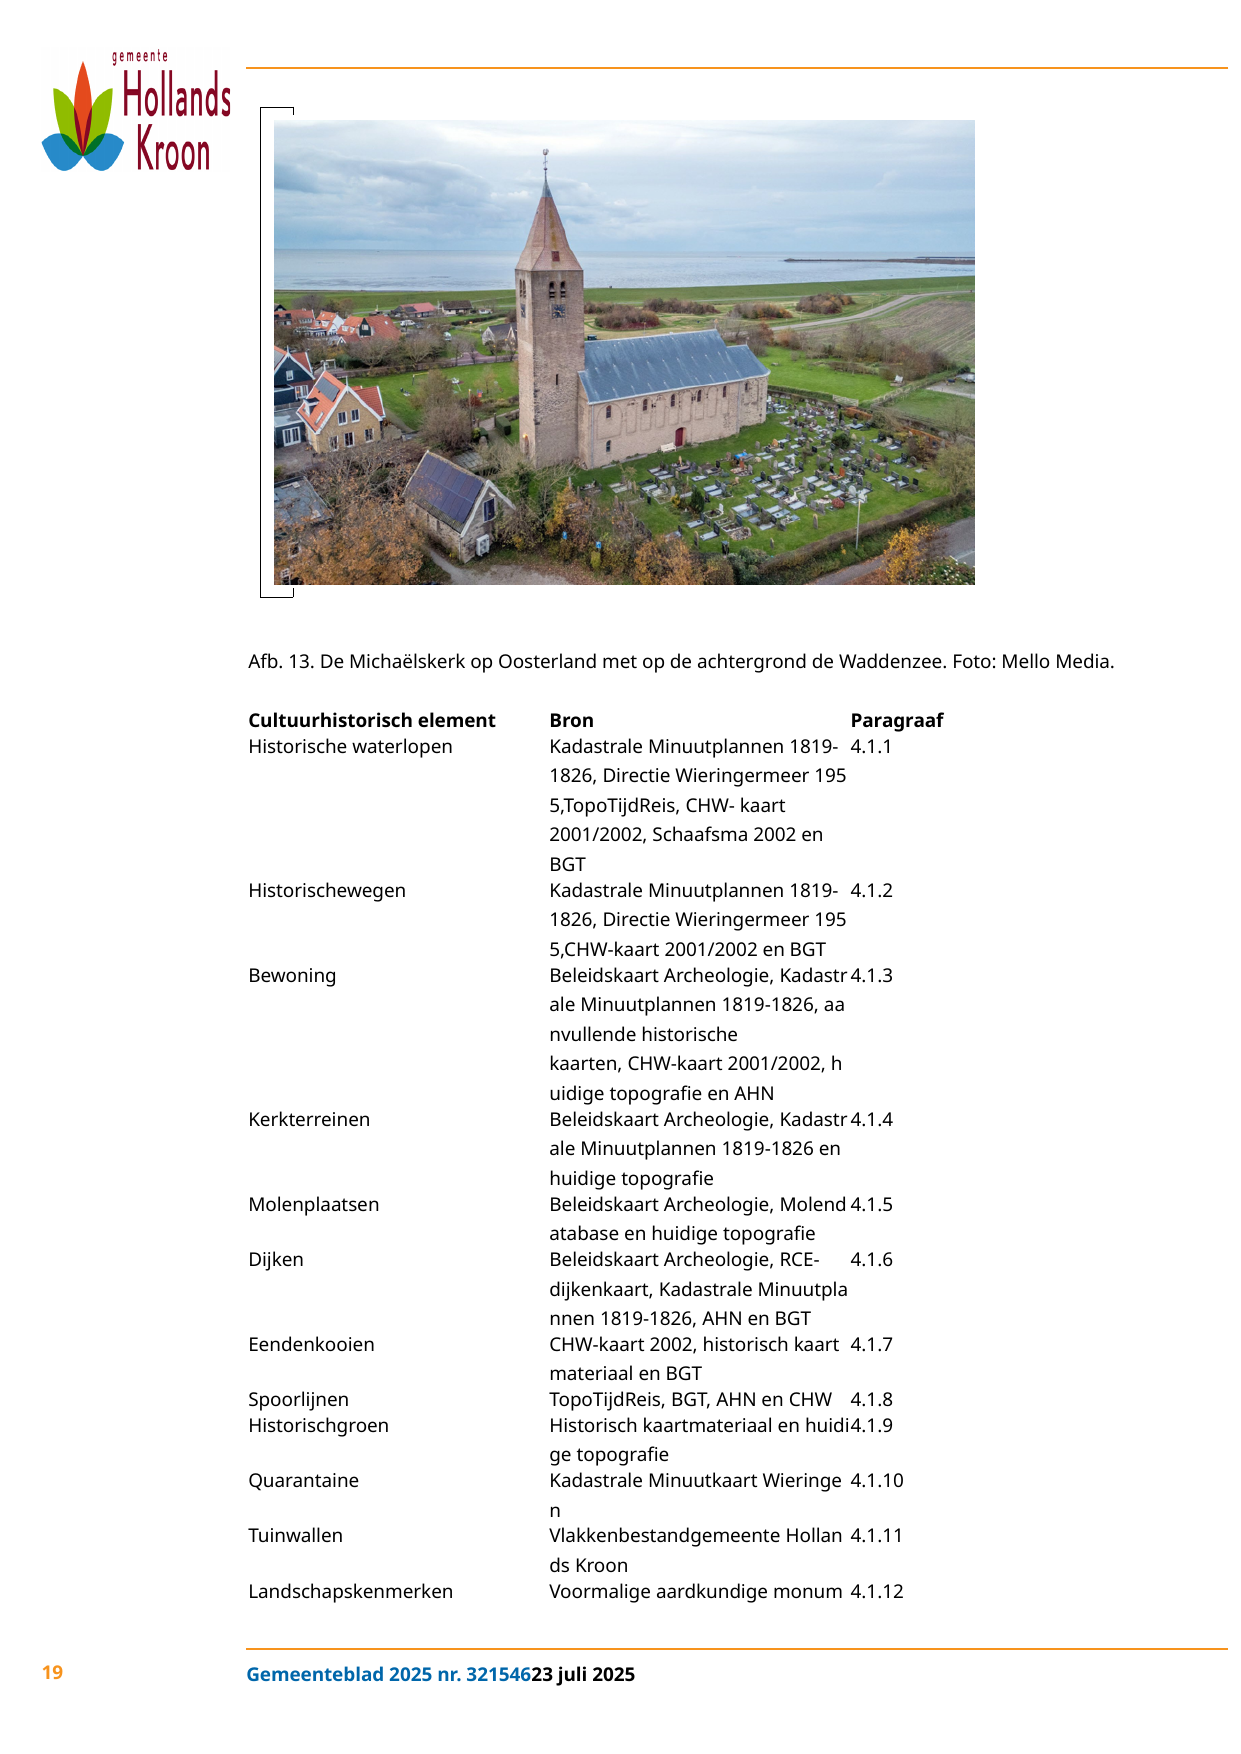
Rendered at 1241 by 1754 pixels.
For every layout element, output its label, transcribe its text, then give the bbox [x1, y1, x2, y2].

table_cell Eendenkooien [248, 1331, 549, 1386]
table_cell 4.1.3 [850, 962, 1152, 1106]
table_cell Dijken [248, 1246, 549, 1331]
table_cell Historischgroen [248, 1412, 549, 1467]
table_cell TopoTijdReis, BGT, AHN en CHW [549, 1386, 850, 1412]
table_cell Kadastrale Minuutkaart Wieringen [549, 1468, 850, 1523]
table_cell Beleidskaart Archeologie, Kadastrale Minuutplannen 1819-1826 en huidige topografie [549, 1106, 850, 1191]
table_cell Quarantaine [248, 1468, 549, 1523]
table_cell Beleidskaart Archeologie, Kadastrale Minuutplannen 1819-1826, aanvullende historische kaarten, CHW-kaart 2001/2002, huidige topografie en AHN [549, 962, 850, 1106]
table_cell 4.1.8 [850, 1386, 1152, 1412]
table_cell 4.1.7 [850, 1331, 1152, 1386]
table_cell Bewoning [248, 962, 549, 1106]
table_cell Beleidskaart Archeologie, RCE-dijkenkaart, Kadastrale Minuutplannen 1819-1826, AHN en BGT [549, 1246, 850, 1331]
table_cell 4.1.9 [850, 1412, 1152, 1467]
text Afb. 13. De Michaëlskerk op Oosterland met op de achtergrond de Waddenzee. Foto: Mello Media. [248, 648, 1152, 674]
table_cell 4.1.2 [850, 877, 1152, 962]
table_cell 4.1.6 [850, 1246, 1152, 1331]
table_header Cultuurhistorisch element [248, 707, 549, 733]
table_cell Kadastrale Minuutplannen 1819-1826, Directie Wieringermeer 1955,CHW-kaart 2001/2002 en BGT [549, 877, 850, 962]
table_cell Voormalige aardkundige monum [549, 1578, 850, 1604]
table_cell 4.1.4 [850, 1106, 1152, 1191]
table_cell Beleidskaart Archeologie, Molendatabase en huidige topografie [549, 1191, 850, 1246]
table_cell Historischewegen [248, 877, 549, 962]
table_cell Spoorlijnen [248, 1386, 549, 1412]
table_cell Kerkterreinen [248, 1106, 549, 1191]
table_header Bron [549, 707, 850, 733]
table_cell 4.1.5 [850, 1191, 1152, 1246]
table_cell Landschapskenmerken [248, 1578, 549, 1604]
table_cell Molenplaatsen [248, 1191, 549, 1246]
table_header Paragraaf [850, 707, 1152, 733]
table_cell 4.1.11 [850, 1523, 1152, 1578]
table_cell Kadastrale Minuutplannen 1819-1826, Directie Wieringermeer 1955,TopoTijdReis, CHW- kaart 2001/2002, Schaafsma 2002 en BGT [549, 733, 850, 877]
table_cell Historische waterlopen [248, 733, 549, 877]
table_cell Historisch kaartmateriaal en huidige topografie [549, 1412, 850, 1467]
table_cell CHW-kaart 2002, historisch kaartmateriaal en BGT [549, 1331, 850, 1386]
table_cell 4.1.1 [850, 733, 1152, 877]
table_cell 4.1.12 [850, 1578, 1152, 1604]
picture [268, 115, 978, 588]
table_cell 4.1.10 [850, 1468, 1152, 1523]
table_cell Vlakkenbestandgemeente Hollands Kroon [549, 1523, 850, 1578]
table_cell Tuinwallen [248, 1523, 549, 1578]
picture [41, 47, 231, 172]
